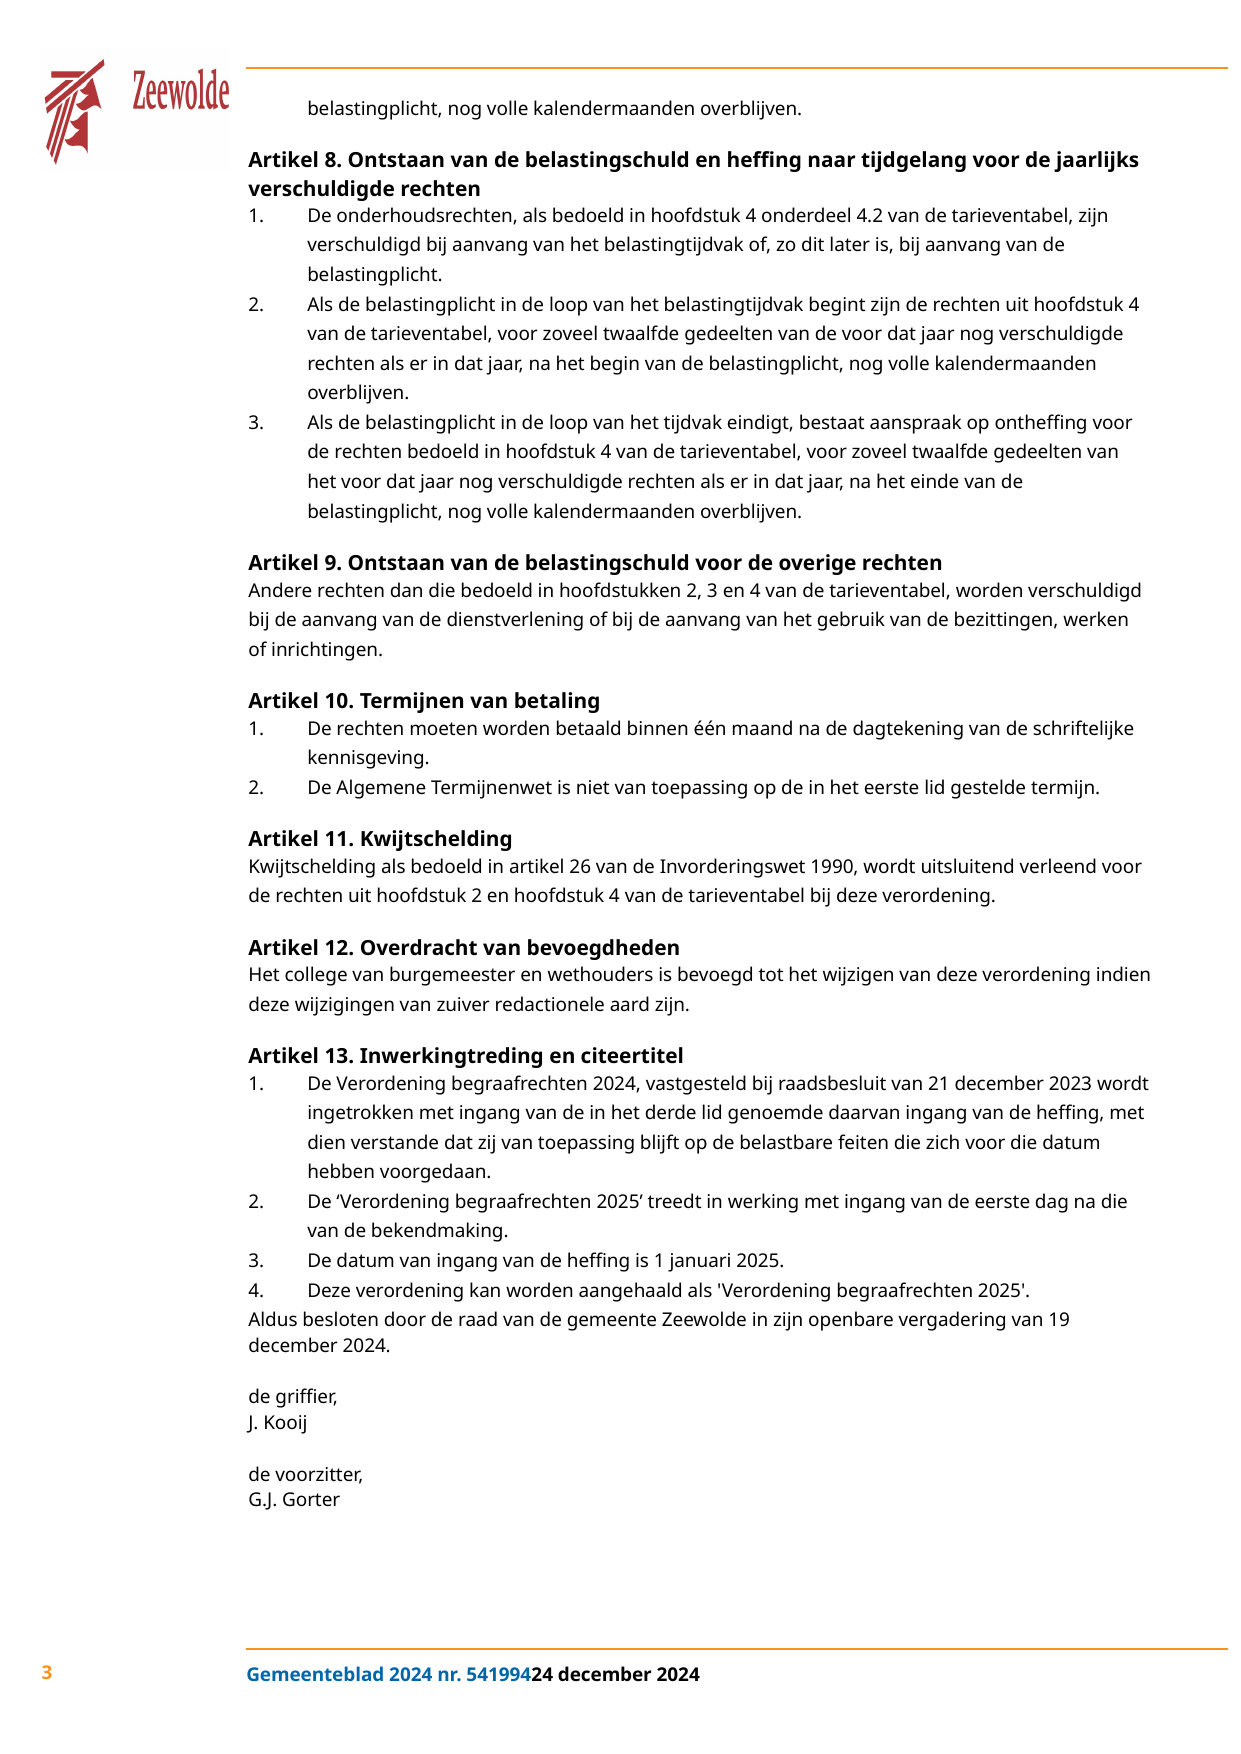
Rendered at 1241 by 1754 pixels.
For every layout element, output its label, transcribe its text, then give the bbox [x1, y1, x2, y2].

list De Verordening begraafrechten 2024, vastgesteld bij raadsbesluit van 21 december 2023 wordt ingetrokken met ingang van de in het derde lid genoemde daarvan ingang van de heffing, met dien verstande dat zij van toepassing blijft op de belastbare feiten die zich voor die datum hebben voorgedaan. [248, 1070, 1152, 1184]
list De onderhoudsrechten, als bedoeld in hoofdstuk 4 onderdeel 4.2 van de tarieventabel, zijn verschuldigd bij aanvang van het belastingtijdvak of, zo dit later is, bij aanvang van de belastingplicht. [248, 202, 1152, 287]
text Artikel 9. Ontstaan van de belastingschuld voor de overige rechten [248, 548, 1152, 577]
picture [41, 47, 231, 172]
text de voorzitter, [248, 1461, 1152, 1486]
text Artikel 13. Inwerkingtreding en citeertitel [248, 1041, 1152, 1070]
list De datum van ingang van de heffing is 1 januari 2025. [248, 1247, 1152, 1273]
text Aldus besloten door de raad van de gemeente Zeewolde in zijn openbare vergadering van 19 december 2024. [248, 1306, 1152, 1358]
list De ‘Verordening begraafrechten 2025’ treedt in werking met ingang van de eerste dag na die van de bekendmaking. [248, 1188, 1152, 1243]
text Artikel 8. Ontstaan van de belastingschuld en heffing naar tijdgelang voor de jaarlijks verschuldigde rechten [248, 145, 1152, 202]
list De Algemene Termijnenwet is niet van toepassing op de in het eerste lid gestelde termijn. [248, 774, 1152, 800]
list Deze verordening kan worden aangehaald als 'Verordening begraafrechten 2025'. [248, 1277, 1152, 1302]
text Het college van burgemeester en wethouders is bevoegd tot het wijzigen van deze verordening indien deze wijzigingen van zuiver redactionele aard zijn. [248, 961, 1152, 1017]
list belastingplicht, nog volle kalendermaanden overblijven. [248, 95, 1152, 121]
text Kwijtschelding als bedoeld in artikel 26 van de Invorderingswet 1990, wordt uitsluitend verleend voor de rechten uit hoofdstuk 2 en hoofdstuk 4 van de tarieventabel bij deze verordening. [248, 853, 1152, 908]
text Artikel 10. Termijnen van betaling [248, 686, 1152, 715]
list Als de belastingplicht in de loop van het belastingtijdvak begint zijn de rechten uit hoofdstuk 4 van de tarieventabel, voor zoveel twaalfde gedeelten van de voor dat jaar nog verschuldigde rechten als er in dat jaar, na het begin van de belastingplicht, nog volle kalendermaanden overblijven. [248, 291, 1152, 405]
text G.J. Gorter [248, 1486, 1152, 1512]
text Artikel 12. Overdracht van bevoegdheden [248, 933, 1152, 961]
text Artikel 11. Kwijtschelding [248, 824, 1152, 853]
text de griffier, [248, 1383, 1152, 1409]
text J. Kooij [248, 1409, 1152, 1435]
list Als de belastingplicht in de loop van het tijdvak eindigt, bestaat aanspraak op ontheffing voor de rechten bedoeld in hoofdstuk 4 van de tarieventabel, voor zoveel twaalfde gedeelten van het voor dat jaar nog verschuldigde rechten als er in dat jaar, na het einde van de belastingplicht, nog volle kalendermaanden overblijven. [248, 409, 1152, 524]
text Andere rechten dan die bedoeld in hoofdstukken 2, 3 en 4 van de tarieventabel, worden verschuldigd bij de aanvang van de dienstverlening of bij de aanvang van het gebruik van de bezittingen, werken of inrichtingen. [248, 577, 1152, 662]
list De rechten moeten worden betaald binnen één maand na de dagtekening van de schriftelijke kennisgeving. [248, 715, 1152, 770]
